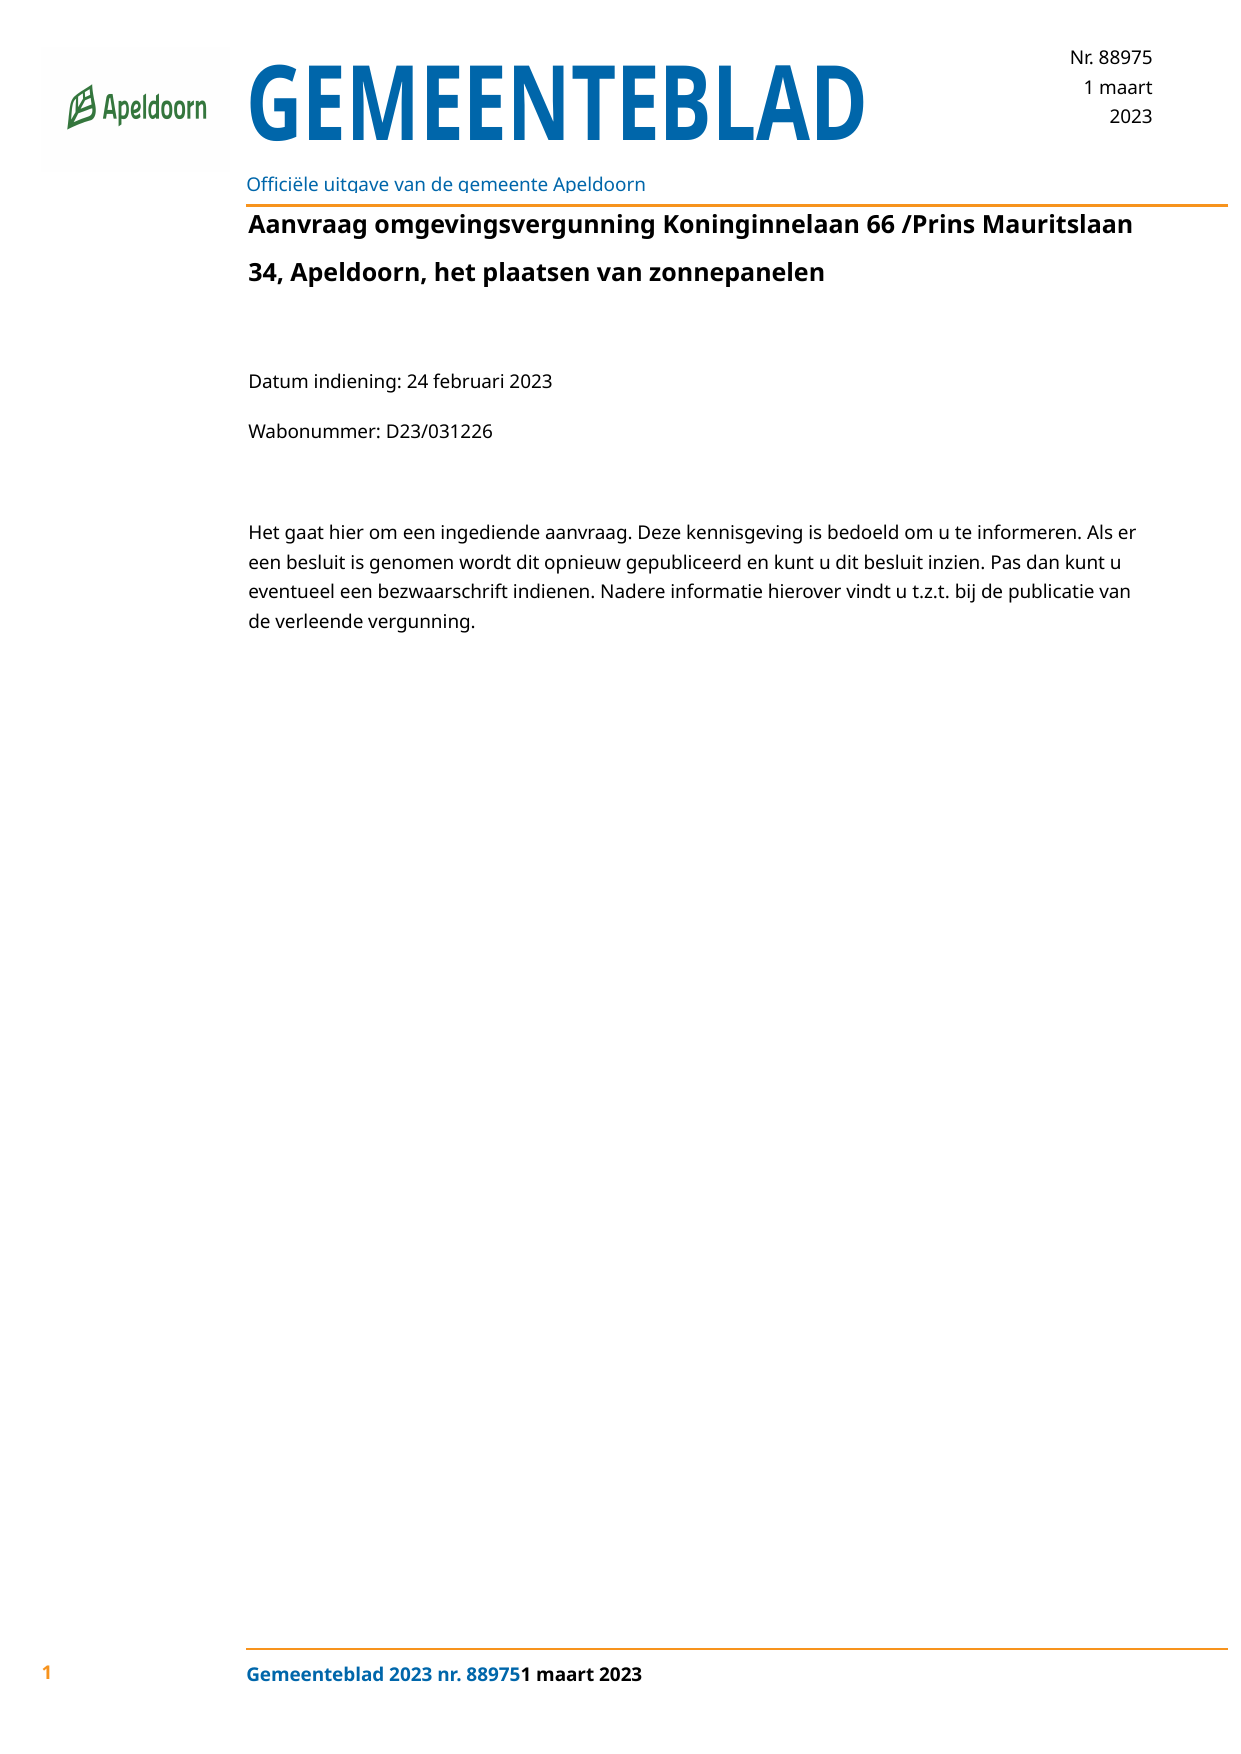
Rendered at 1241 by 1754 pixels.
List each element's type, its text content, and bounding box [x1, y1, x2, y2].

text Wabonummer: D23/031226 [248, 419, 1152, 444]
text Datum indiening: 24 februari 2023 [248, 368, 1152, 394]
picture [41, 47, 231, 172]
text Aanvraag omgevingsvergunning Koninginnelaan 66 /Prins Mauritslaan 34, Apeldoorn, het plaatsen van zonnepanelen [248, 207, 1152, 288]
text Het gaat hier om een ingediende aanvraag. Deze kennisgeving is bedoeld om u te informeren. Als er een besluit is genomen wordt dit opnieuw gepubliceerd en kunt u dit besluit inzien. Pas dan kunt u eventueel een bezwaarschrift indienen. Nadere informatie hierover vindt u t.z.t. bij de publicatie van de verleende vergunning. [248, 519, 1152, 634]
